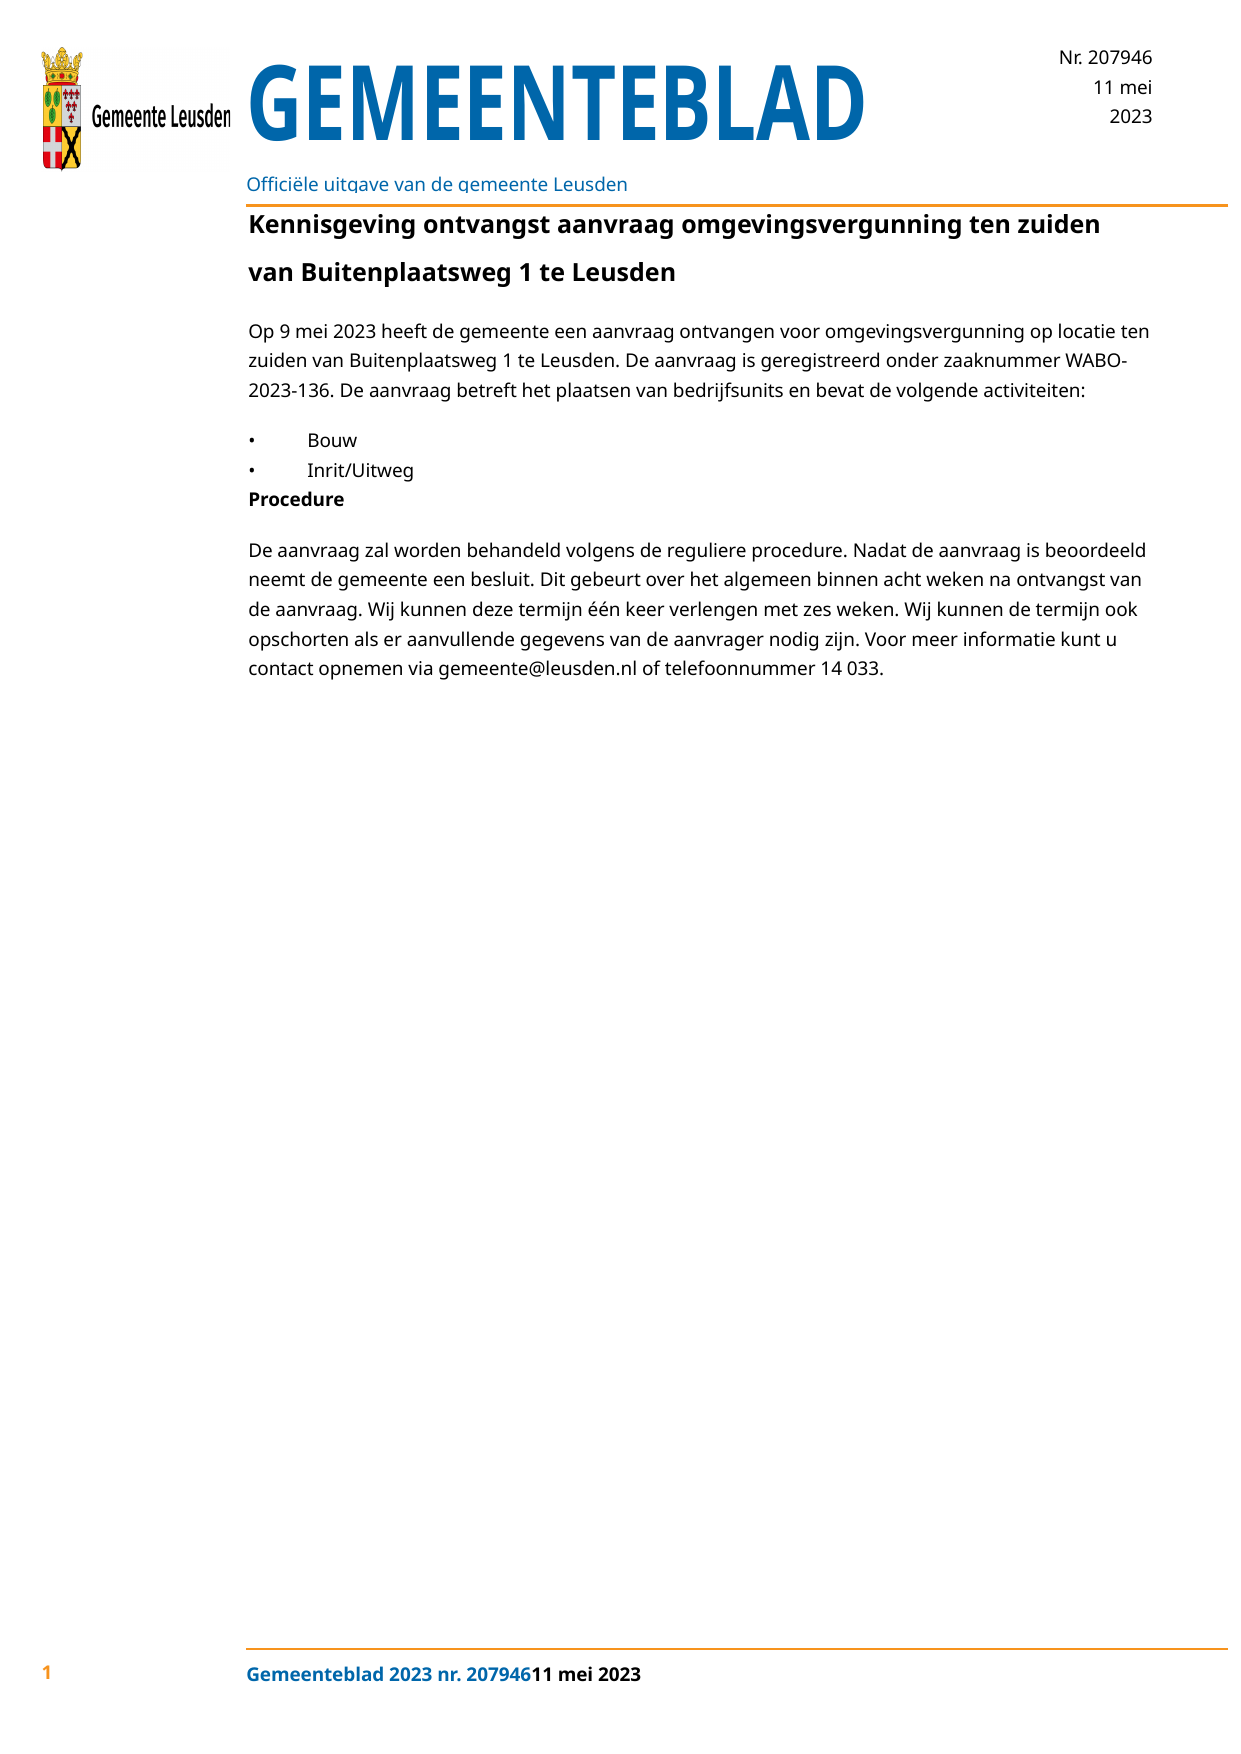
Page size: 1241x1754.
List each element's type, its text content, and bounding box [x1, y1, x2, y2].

text Procedure [248, 487, 1152, 512]
picture [41, 47, 231, 172]
list Inrit/Uitweg [248, 457, 1152, 483]
text De aanvraag zal worden behandeld volgens de reguliere procedure. Nadat de aanvraag is beoordeeld neemt de gemeente een besluit. Dit gebeurt over het algemeen binnen acht weken na ontvangst van de aanvraag. Wij kunnen deze termijn één keer verlengen met zes weken. Wij kunnen de termijn ook opschorten als er aanvullende gegevens van de aanvrager nodig zijn. Voor meer informatie kunt u contact opnemen via gemeente@leusden.nl of telefoonnummer 14 033. [248, 537, 1152, 681]
text Op 9 mei 2023 heeft de gemeente een aanvraag ontvangen voor omgevingsvergunning op locatie ten zuiden van Buitenplaatsweg 1 te Leusden. De aanvraag is geregistreerd onder zaaknummer WABO-2023-136. De aanvraag betreft het plaatsen van bedrijfsunits en bevat de volgende activiteiten: [248, 318, 1152, 403]
text Kennisgeving ontvangst aanvraag omgevingsvergunning ten zuiden van Buitenplaatsweg 1 te Leusden [248, 207, 1152, 288]
list Bouw [248, 427, 1152, 453]
